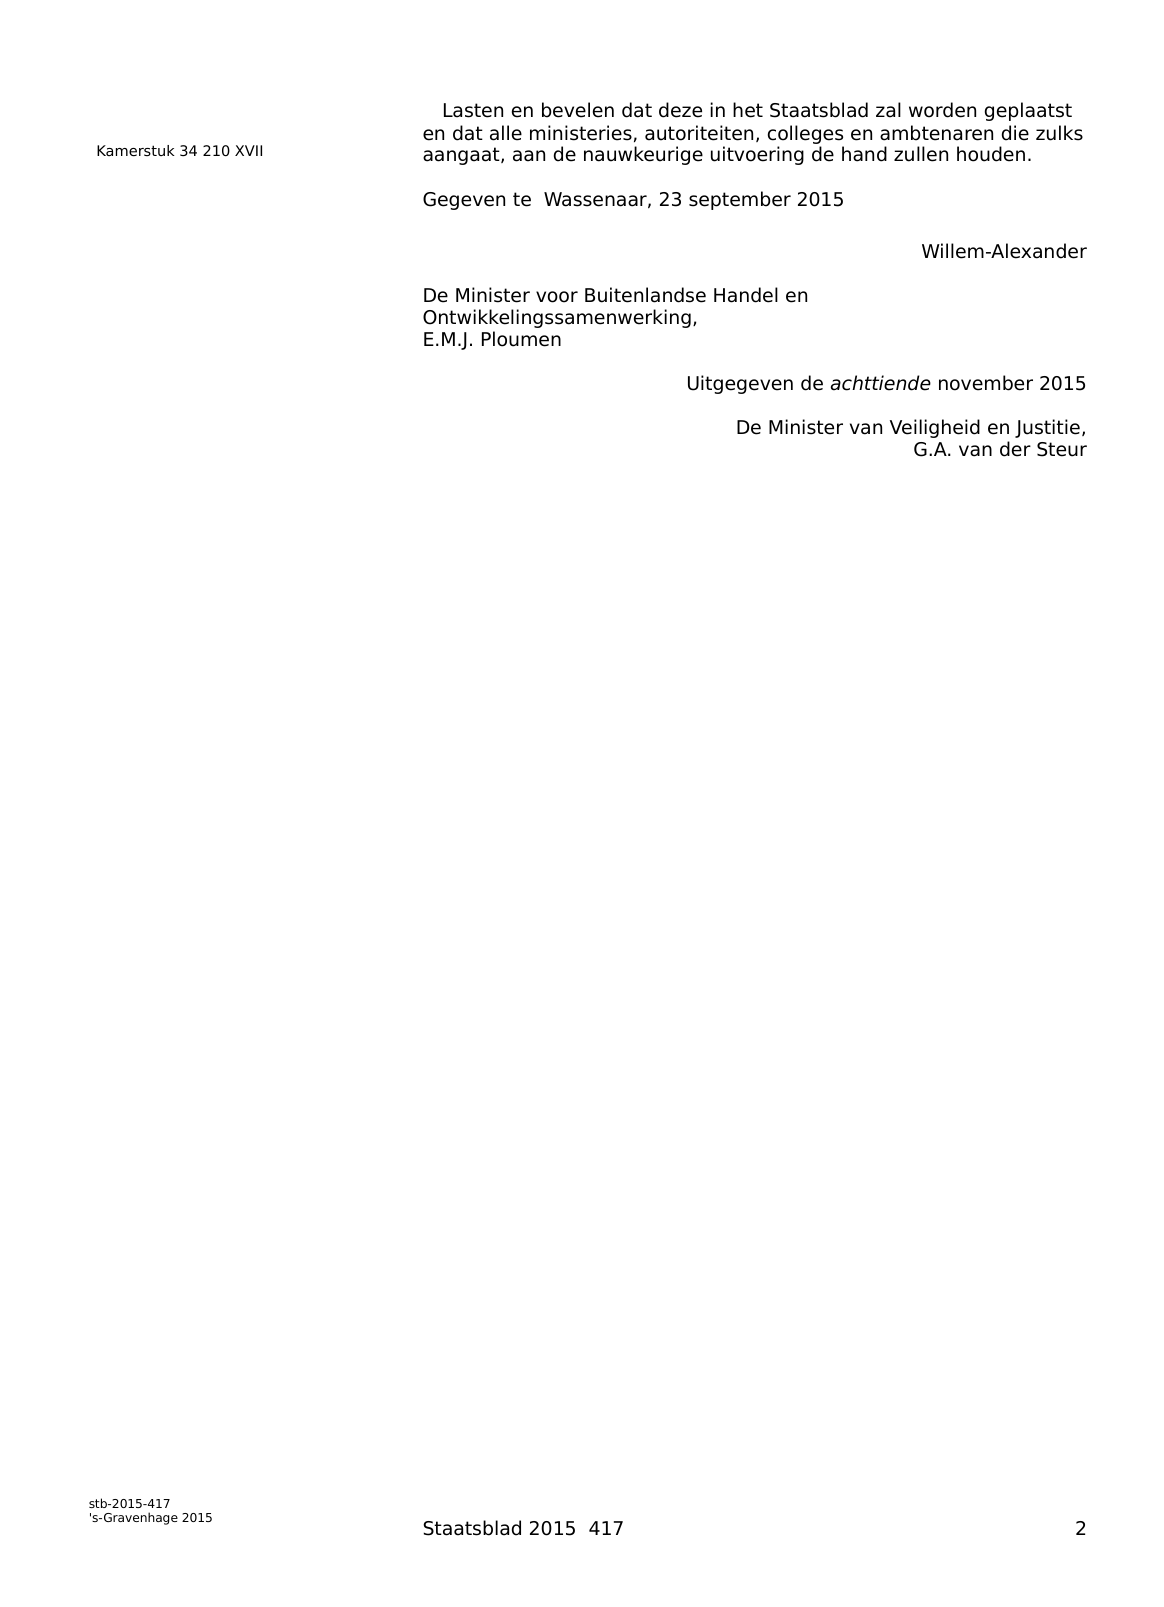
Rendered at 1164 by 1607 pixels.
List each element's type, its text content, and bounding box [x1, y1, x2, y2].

text Uitgegeven de achttiende november 2015 [422, 373, 1087, 395]
text Kamerstuk 34 210 XVII [77, 143, 396, 160]
text Lasten en bevelen dat deze in het Staatsblad zal worden geplaatst en dat alle ministeries, autoriteiten, colleges en ambtenaren die zulks aangaat, aan de nauwkeurige uitvoering de hand zullen houden. [422, 100, 1087, 166]
text stb-2015-417 [88, 1497, 323, 1511]
text De Minister voor Buitenlandse Handel en Ontwikkelingssamenwerking, E.M.J. Ploumen [422, 285, 1087, 351]
text De Minister van Veiligheid en Justitie, G.A. van der Steur [422, 417, 1087, 461]
text Willem-Alexander [422, 241, 1087, 262]
text Gegeven te Wassenaar, 23 september 2015 [422, 188, 1087, 211]
text 's-Gravenhage 2015 [88, 1511, 323, 1525]
